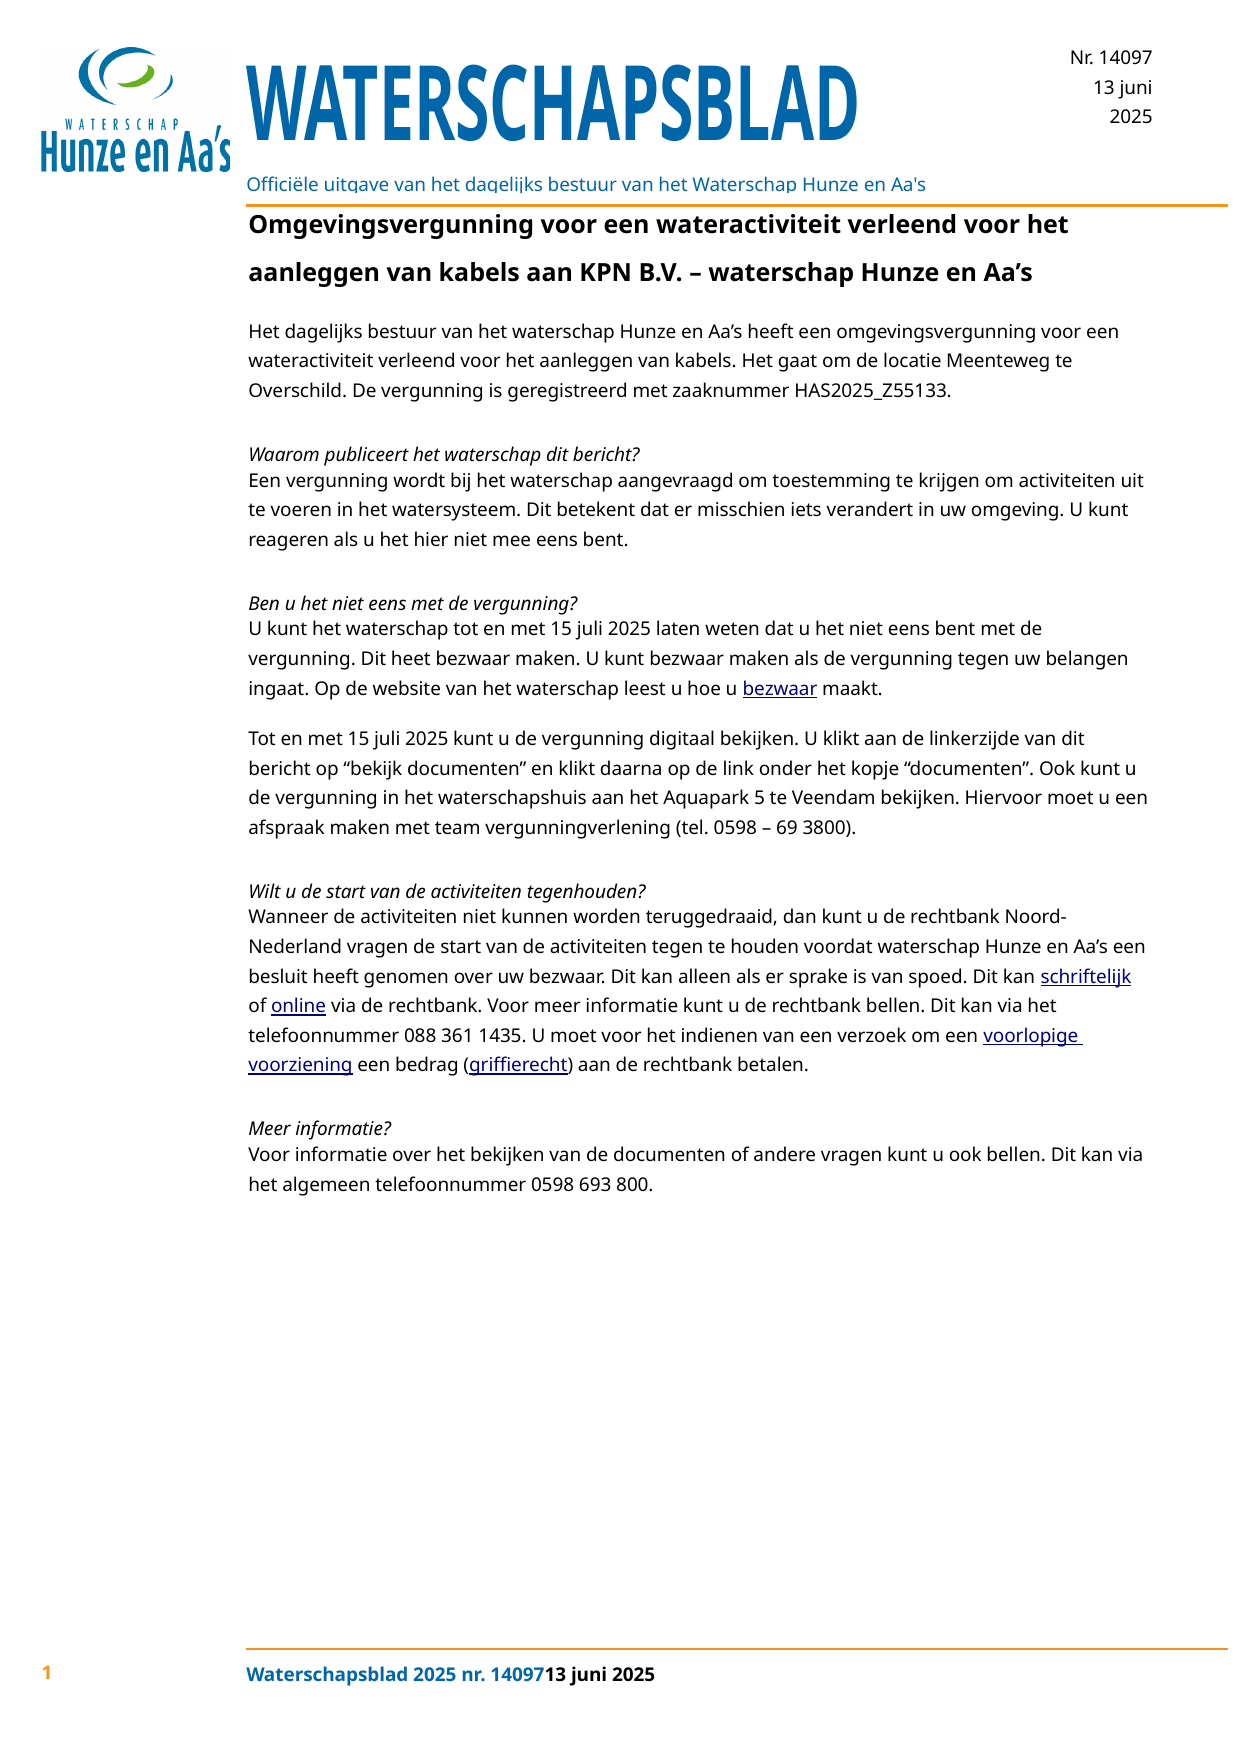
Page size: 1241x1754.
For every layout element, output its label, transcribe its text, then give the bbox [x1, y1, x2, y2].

text Ben u het niet eens met de vergunning? [248, 590, 1152, 616]
text Voor informatie over het bekijken van de documenten of andere vragen kunt u ook bellen. Dit kan via het algemeen telefoonnummer 0598 693 800. [248, 1141, 1152, 1197]
text Waarom publiceert het waterschap dit bericht? [248, 441, 1152, 467]
picture [47, 154, 51, 172]
text Wilt u de start van de activiteiten tegenhouden? [248, 878, 1152, 904]
text Omgevingsvergunning voor een wateractiviteit verleend voor het aanleggen van kabels aan KPN B.V. – waterschap Hunze en Aa’s [248, 207, 1152, 288]
picture [226, 145, 231, 156]
picture [183, 163, 191, 172]
text Tot en met 15 juli 2025 kunt u de vergunning digitaal bekijken. U klikt aan de linkerzijde van dit bericht op “bekijk documenten” en klikt daarna op de link onder het kopje “documenten”. Ook kunt u de vergunning in het waterschapshuis aan het Aquapark 5 te Veendam bekijken. Hiervoor moet u een afspraak maken met team vergunningverlening (tel. 0598 – 69 3800). [248, 725, 1152, 840]
text U kunt het waterschap tot en met 15 juli 2025 laten weten dat u het niet eens bent met de vergunning. Dit heet bezwaar maken. U kunt bezwaar maken als de vergunning tegen uw belangen ingaat. Op de website van het waterschap leest u hoe u bezwaar maakt. [248, 616, 1152, 701]
text Meer informatie? [248, 1116, 1152, 1141]
text Wanneer de activiteiten niet kunnen worden teruggedraaid, dan kunt u de rechtbank Noord-Nederland vragen de start van de activiteiten tegen te houden voordat waterschap Hunze en Aa’s een besluit heeft genomen over uw bezwaar. Dit kan alleen als er sprake is van spoed. Dit kan schriftelijk of online via de rechtbank. Voor meer informatie kunt u de rechtbank bellen. Dit kan via het telefoonnummer 088 361 1435. U moet voor het indienen van een verzoek om een voorlopige voorziening een bedrag (griffierecht) aan de rechtbank betalen. [248, 904, 1152, 1077]
text Het dagelijks bestuur van het waterschap Hunze en Aa’s heeft een omgevingsvergunning voor een wateractiviteit verleend voor het aanleggen van kabels. Het gaat om de locatie Meenteweg te Overschild. De vergunning is geregistreerd met zaaknummer HAS2025_Z55133. [248, 318, 1152, 403]
picture [41, 47, 231, 172]
text Een vergunning wordt bij het waterschap aangevraagd om toestemming te krijgen om activiteiten uit te voeren in het watersysteem. Dit betekent dat er misschien iets verandert in uw omgeving. U kunt reageren als u het hier niet mee eens bent. [248, 467, 1152, 552]
